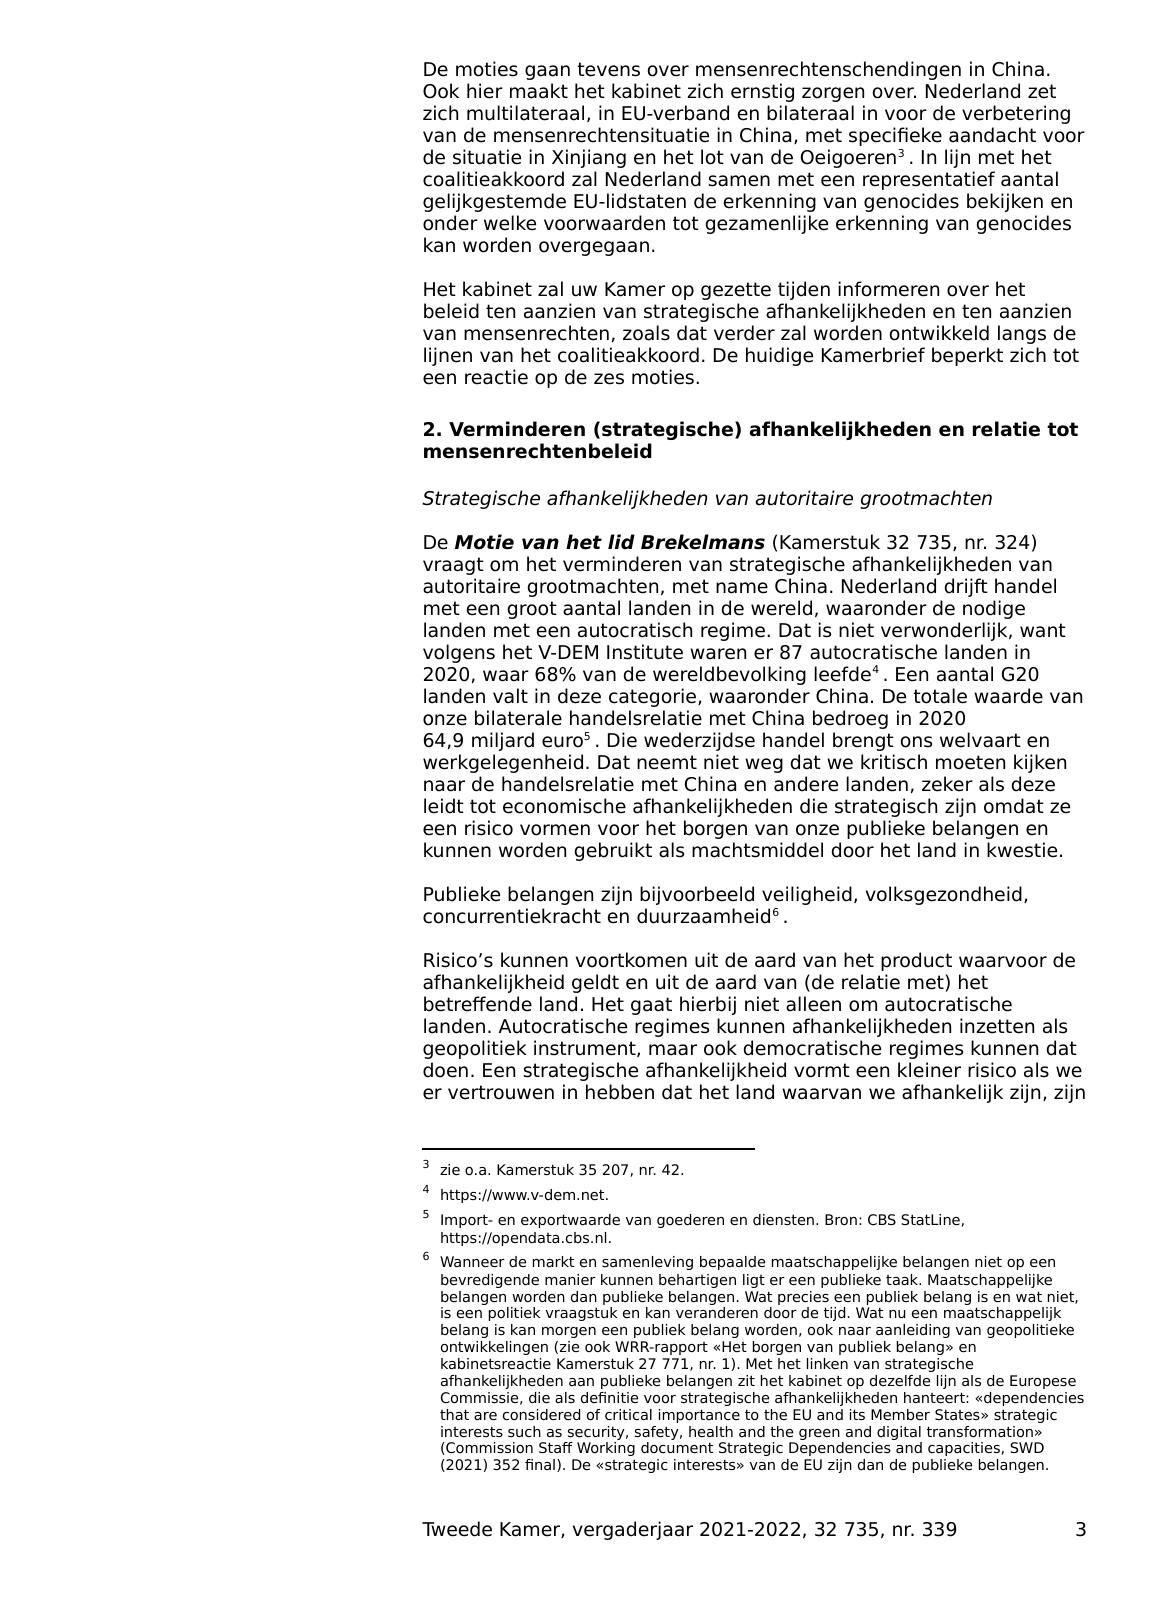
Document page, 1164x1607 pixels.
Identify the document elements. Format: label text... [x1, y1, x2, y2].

subtitle 2. Verminderen (strategische) afhankelijkheden en relatie tot mensenrechtenbeleid [422, 419, 1087, 463]
text https://www.v-dem.net. [422, 1183, 1087, 1205]
subtitle Strategische afhankelijkheden van autoritaire grootmachten [422, 488, 1087, 510]
text Wanneer de markt en samenleving bepaalde maatschappelijke belangen niet op een bevredigende manier kunnen behartigen ligt er een publieke taak. Maatschappelijke belangen worden dan publieke belangen. Wat precies een publiek belang is en wat niet, is een politiek vraagstuk en kan veranderen door de tijd. Wat nu een maatschappelijk belang is kan morgen een publiek belang worden, ook naar aanleiding van geopolitieke ontwikkelingen (zie ook WRR-rapport «Het borgen van publiek belang» en kabinetsreactie Kamerstuk 27 771, nr. 1). Met het linken van strategische afhankelijkheden aan publieke belangen zit het kabinet op dezelfde lijn als de Europese Commissie, die als definitie voor strategische afhankelijkheden hanteert: «dependencies that are considered of critical importance to the EU and its Member States» strategic interests such as security, safety, health and the green and digital transformation» (Commission Staff Working document Strategic Dependencies and capacities, SWD (2021) 352 final). De «strategic interests» van de EU zijn dan de publieke belangen. [422, 1250, 1087, 1474]
text Het kabinet zal uw Kamer op gezette tijden informeren over het beleid ten aanzien van strategische afhankelijkheden en ten aanzien van mensenrechten, zoals dat verder zal worden ontwikkeld langs de lijnen van het coalitieakkoord. De huidige Kamerbrief beperkt zich tot een reactie op de zes moties. [422, 279, 1087, 389]
text De moties gaan tevens over mensenrechtenschendingen in China. Ook hier maakt het kabinet zich ernstig zorgen over. Nederland zet zich multilateraal, in EU-verband en bilateraal in voor de verbetering van de mensenrechtensituatie in China, met specifieke aandacht voor de situatie in Xinjiang en het lot van de Oeigoeren. In lijn met het coalitieakkoord zal Nederland samen met een representatief aantal gelijkgestemde EU-lidstaten de erkenning van genocides bekijken en onder welke voorwaarden tot gezamenlijke erkenning van genocides kan worden overgegaan. [422, 59, 1087, 257]
text Import- en exportwaarde van goederen en diensten. Bron: CBS StatLine, https://opendata.cbs.nl. [422, 1208, 1087, 1247]
text De Motie van het lid Brekelmans (Kamerstuk 32 735, nr. 324) vraagt om het verminderen van strategische afhankelijkheden van autoritaire grootmachten, met name China. Nederland drijft handel met een groot aantal landen in de wereld, waaronder de nodige landen met een autocratisch regime. Dat is niet verwonderlijk, want volgens het V-DEM Institute waren er 87 autocratische landen in 2020, waar 68% van de wereldbevolking leefde. Een aantal G20 landen valt in deze categorie, waaronder China. De totale waarde van onze bilaterale handelsrelatie met China bedroeg in 2020 64,9 miljard euro. Die wederzijdse handel brengt ons welvaart en werkgelegenheid. Dat neemt niet weg dat we kritisch moeten kijken naar de handelsrelatie met China en andere landen, zeker als deze leidt tot economische afhankelijkheden die strategisch zijn omdat ze een risico vormen voor het borgen van onze publieke belangen en kunnen worden gebruikt als machtsmiddel door het land in kwestie. [422, 532, 1087, 862]
text Risico’s kunnen voortkomen uit de aard van het product waarvoor de afhankelijkheid geldt en uit de aard van (de relatie met) het betreffende land. Het gaat hierbij niet alleen om autocratische landen. Autocratische regimes kunnen afhankelijkheden inzetten als geopolitiek instrument, maar ook democratische regimes kunnen dat doen. Een strategische afhankelijkheid vormt een kleiner risico als we er vertrouwen in hebben dat het land waarvan we afhankelijk zijn, zijn [422, 950, 1087, 1104]
text Publieke belangen zijn bijvoorbeeld veiligheid, volksgezondheid, concurrentiekracht en duurzaamheid. [422, 884, 1087, 928]
text zie o.a. Kamerstuk 35 207, nr. 42. [422, 1158, 1087, 1180]
